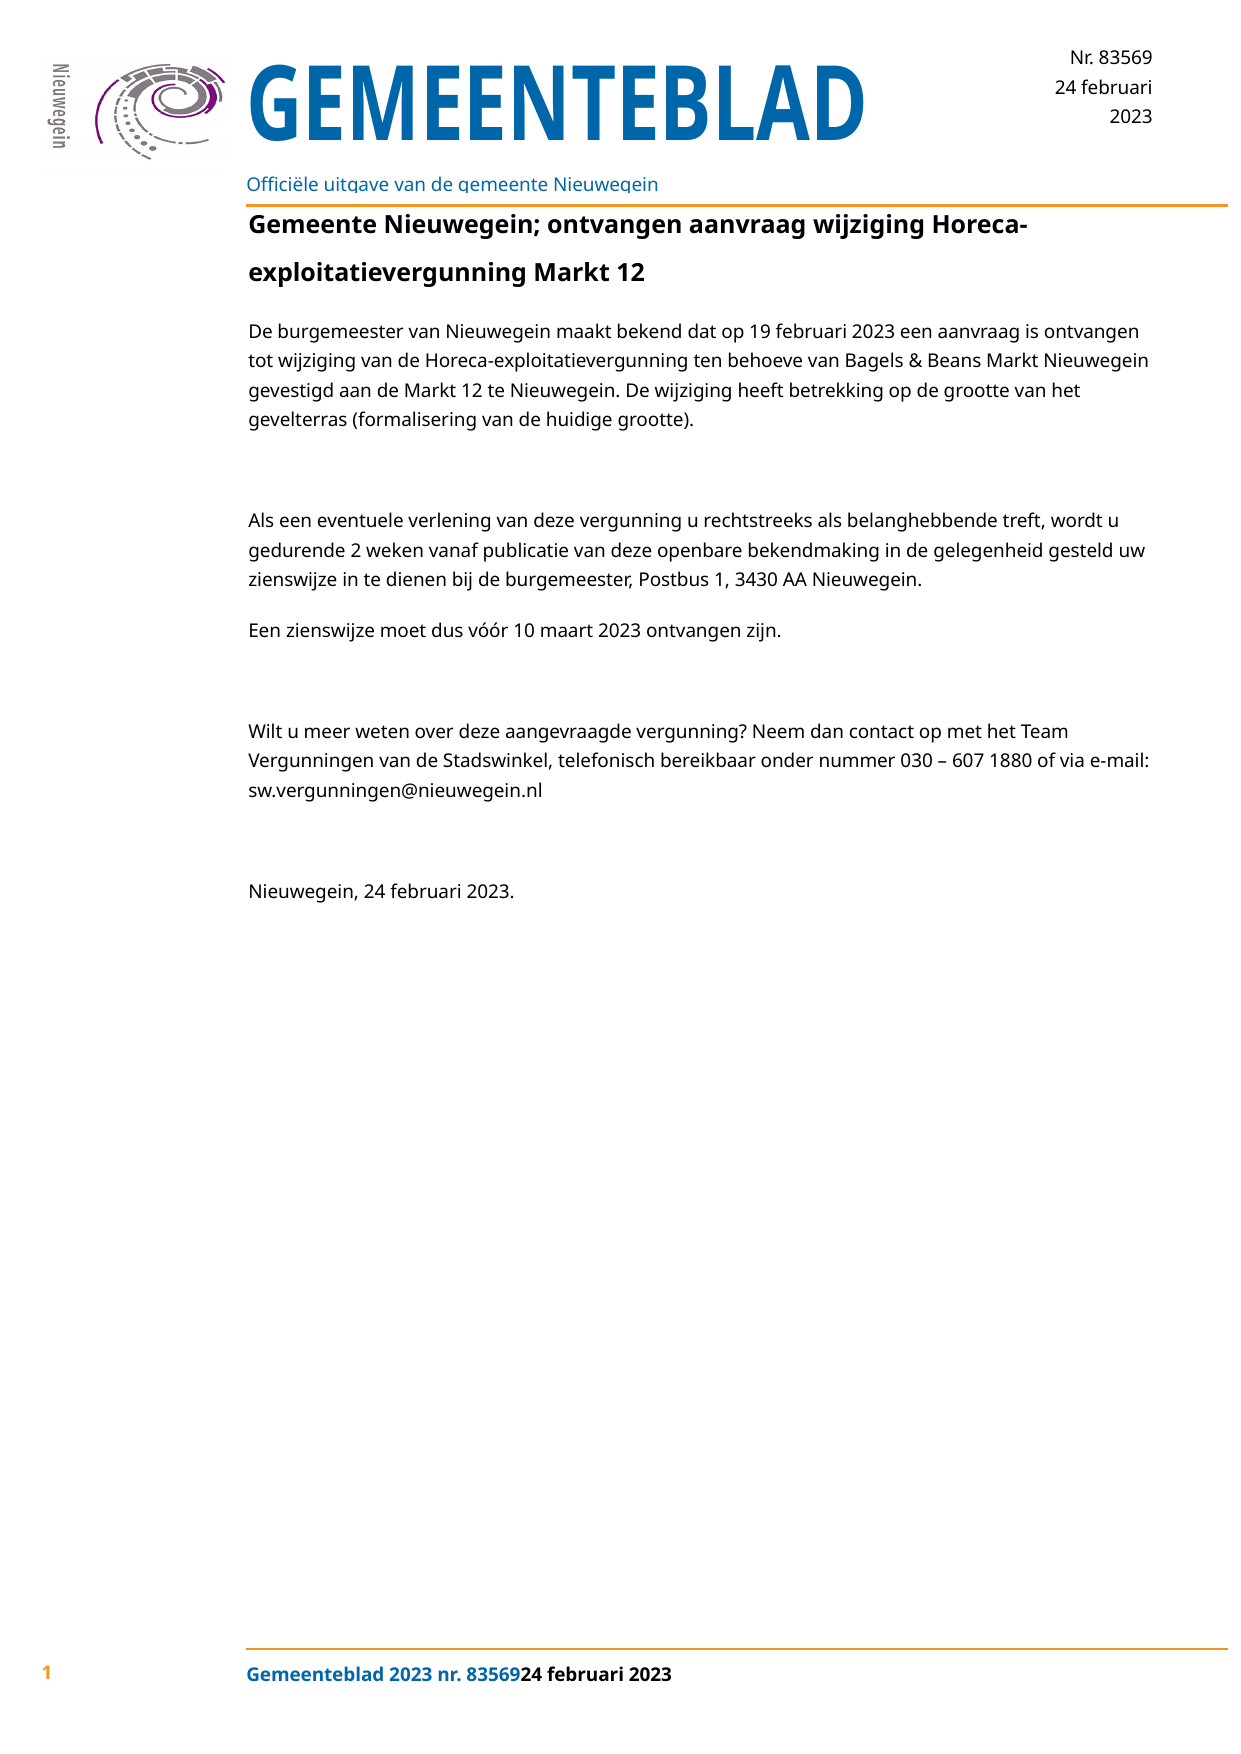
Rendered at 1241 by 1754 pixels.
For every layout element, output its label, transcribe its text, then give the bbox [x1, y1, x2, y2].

text Gemeente Nieuwegein; ontvangen aanvraag wijziging Horeca-exploitatievergunning Markt 12 [248, 207, 1152, 288]
text Als een eventuele verlening van deze vergunning u rechtstreeks als belanghebbende treft, wordt u gedurende 2 weken vanaf publicatie van deze openbare bekendmaking in de gelegenheid gesteld uw zienswijze in te dienen bij de burgemeester, Postbus 1, 3430 AA Nieuwegein. [248, 507, 1152, 592]
picture [41, 47, 231, 172]
text Een zienswijze moet dus vóór 10 maart 2023 ontvangen zijn. [248, 617, 1152, 643]
text Nieuwegein, 24 februari 2023. [248, 878, 1152, 904]
text Wilt u meer weten over deze aangevraagde vergunning? Neem dan contact op met het Team Vergunningen van de Stadswinkel, telefonisch bereikbaar onder nummer 030 – 607 1880 of via e-mail: sw.vergunningen@nieuwegein.nl [248, 718, 1152, 803]
text De burgemeester van Nieuwegein maakt bekend dat op 19 februari 2023 een aanvraag is ontvangen tot wijziging van de Horeca-exploitatievergunning ten behoeve van Bagels & Beans Markt Nieuwegein gevestigd aan de Markt 12 te Nieuwegein. De wijziging heeft betrekking op de grootte van het gevelterras (formalisering van de huidige grootte). [248, 318, 1152, 432]
